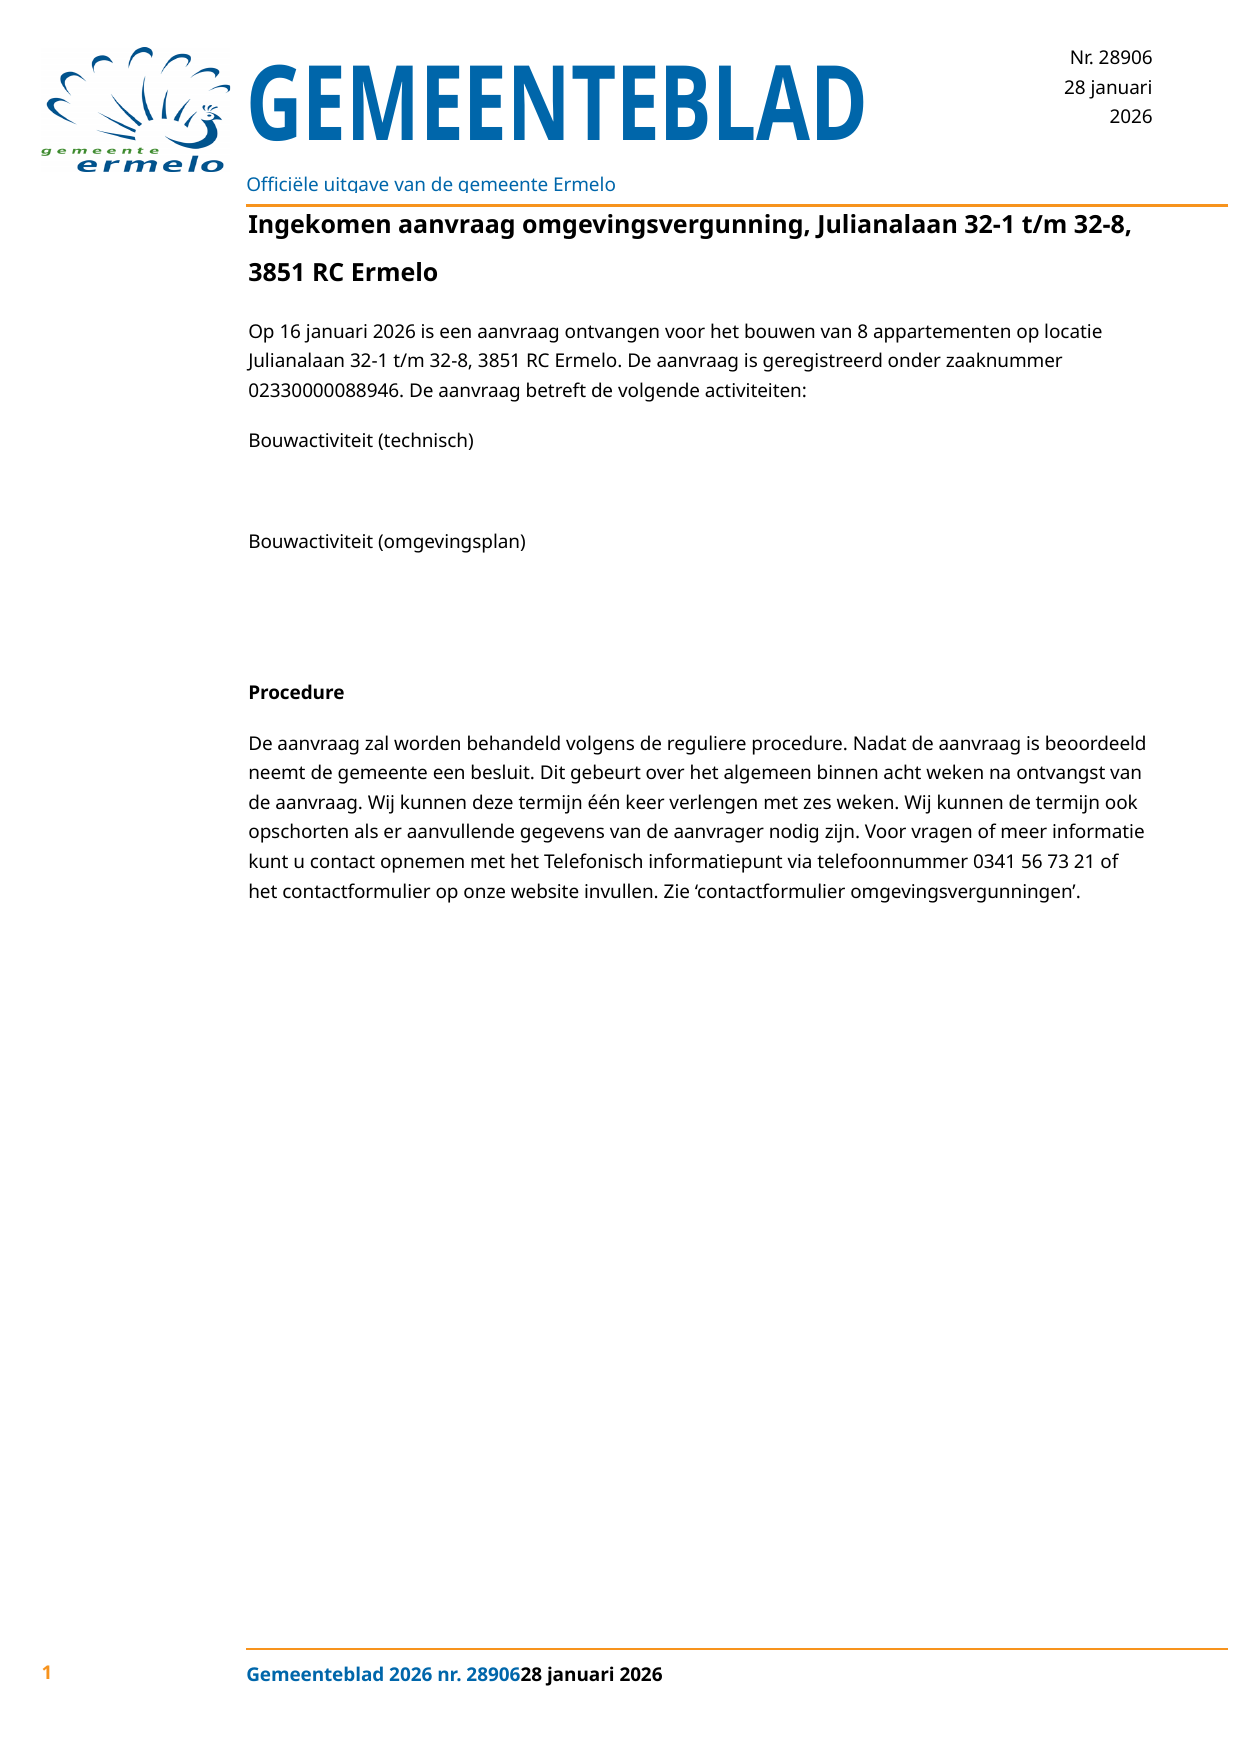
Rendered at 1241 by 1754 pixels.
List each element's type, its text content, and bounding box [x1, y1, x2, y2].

text Bouwactiviteit (technisch) [248, 427, 1152, 453]
text Ingekomen aanvraag omgevingsvergunning, Julianalaan 32-1 t/m 32-8, 3851 RC Ermelo [248, 207, 1152, 288]
text Procedure [248, 679, 1152, 705]
text De aanvraag zal worden behandeld volgens de reguliere procedure. Nadat de aanvraag is beoordeeld neemt de gemeente een besluit. Dit gebeurt over het algemeen binnen acht weken na ontvangst van de aanvraag. Wij kunnen deze termijn één keer verlengen met zes weken. Wij kunnen de termijn ook opschorten als er aanvullende gegevens van de aanvrager nodig zijn. Voor vragen of meer informatie kunt u contact opnemen met het Telefonisch informatiepunt via telefoonnummer 0341 56 73 21 of het contactformulier op onze website invullen. Zie ‘contactformulier omgevingsvergunningen’. [248, 730, 1152, 904]
text Bouwactiviteit (omgevingsplan) [248, 528, 1152, 554]
picture [41, 47, 231, 172]
text Op 16 januari 2026 is een aanvraag ontvangen voor het bouwen van 8 appartementen op locatie Julianalaan 32-1 t/m 32-8, 3851 RC Ermelo. De aanvraag is geregistreerd onder zaaknummer 02330000088946. De aanvraag betreft de volgende activiteiten: [248, 318, 1152, 403]
